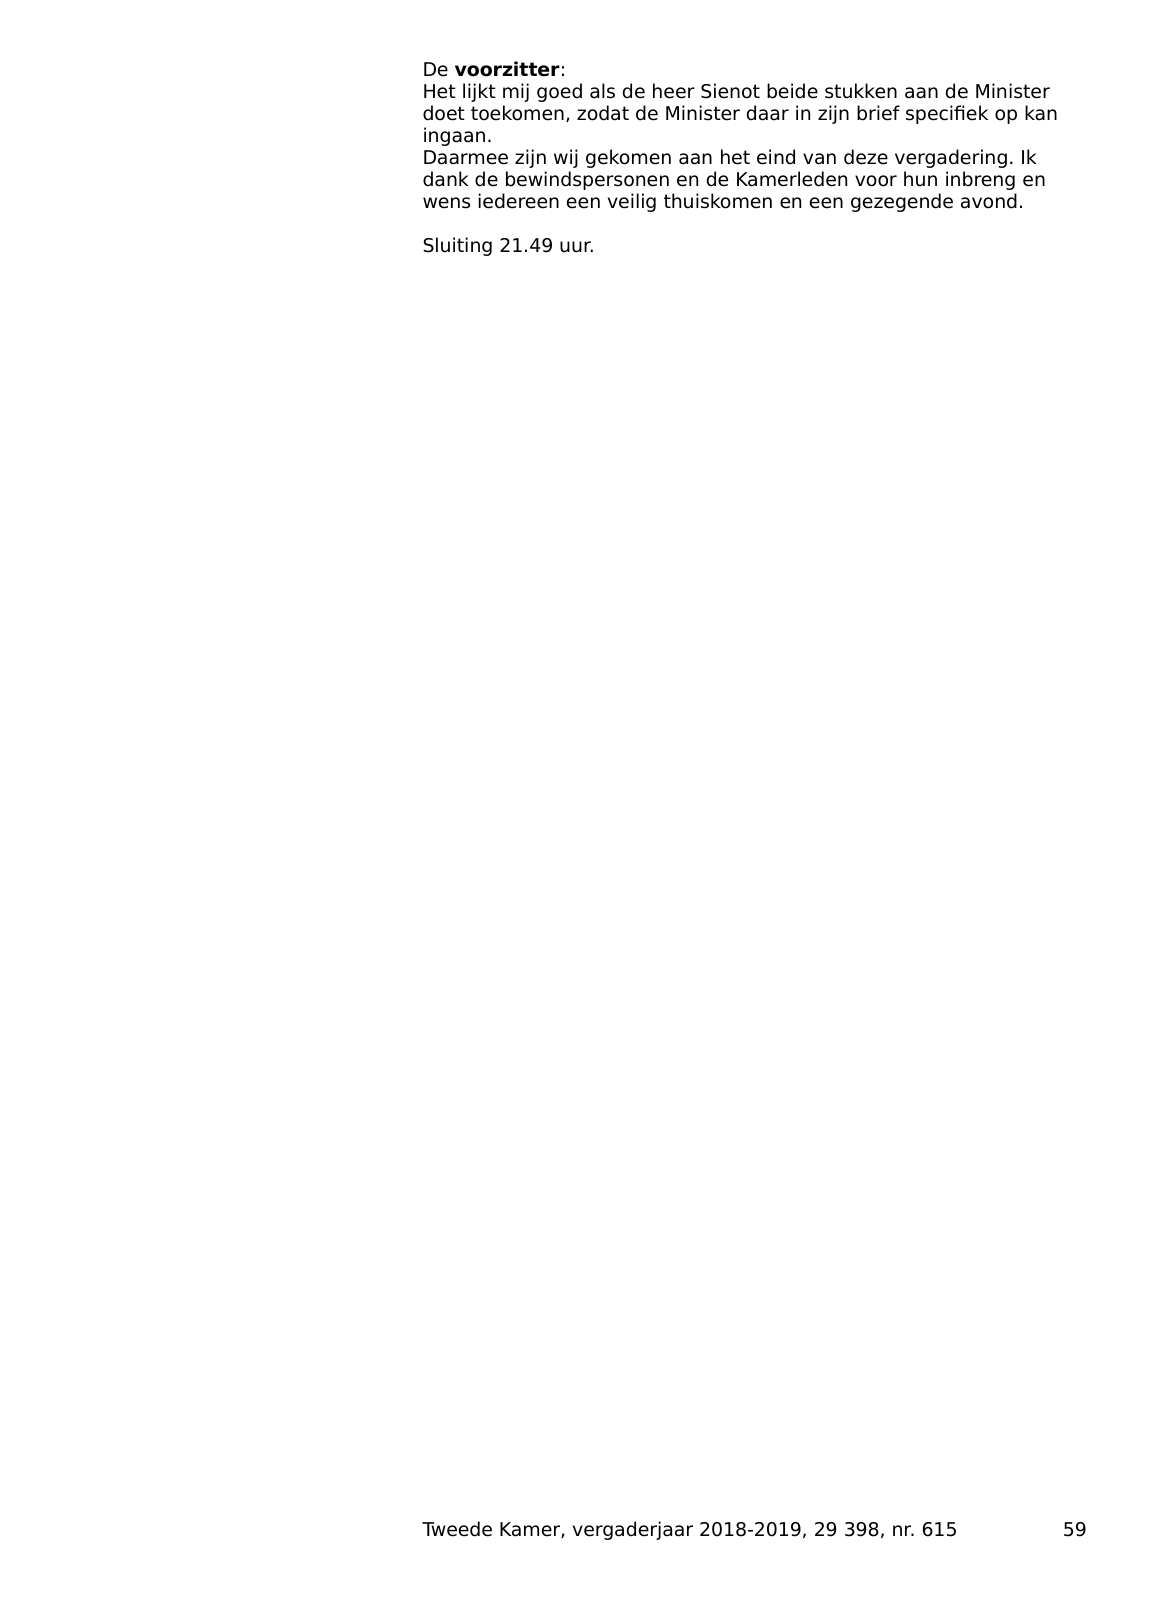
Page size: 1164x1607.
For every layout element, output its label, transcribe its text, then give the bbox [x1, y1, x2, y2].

text Daarmee zijn wij gekomen aan het eind van deze vergadering. Ik dank de bewindspersonen en de Kamerleden voor hun inbreng en wens iedereen een veilig thuiskomen en een gezegende avond. [422, 147, 1087, 213]
text Het lijkt mij goed als de heer Sienot beide stukken aan de Minister doet toekomen, zodat de Minister daar in zijn brief specifiek op kan ingaan. [422, 81, 1087, 147]
text Sluiting 21.49 uur. [422, 235, 1087, 257]
text De voorzitter: [422, 59, 1087, 81]
